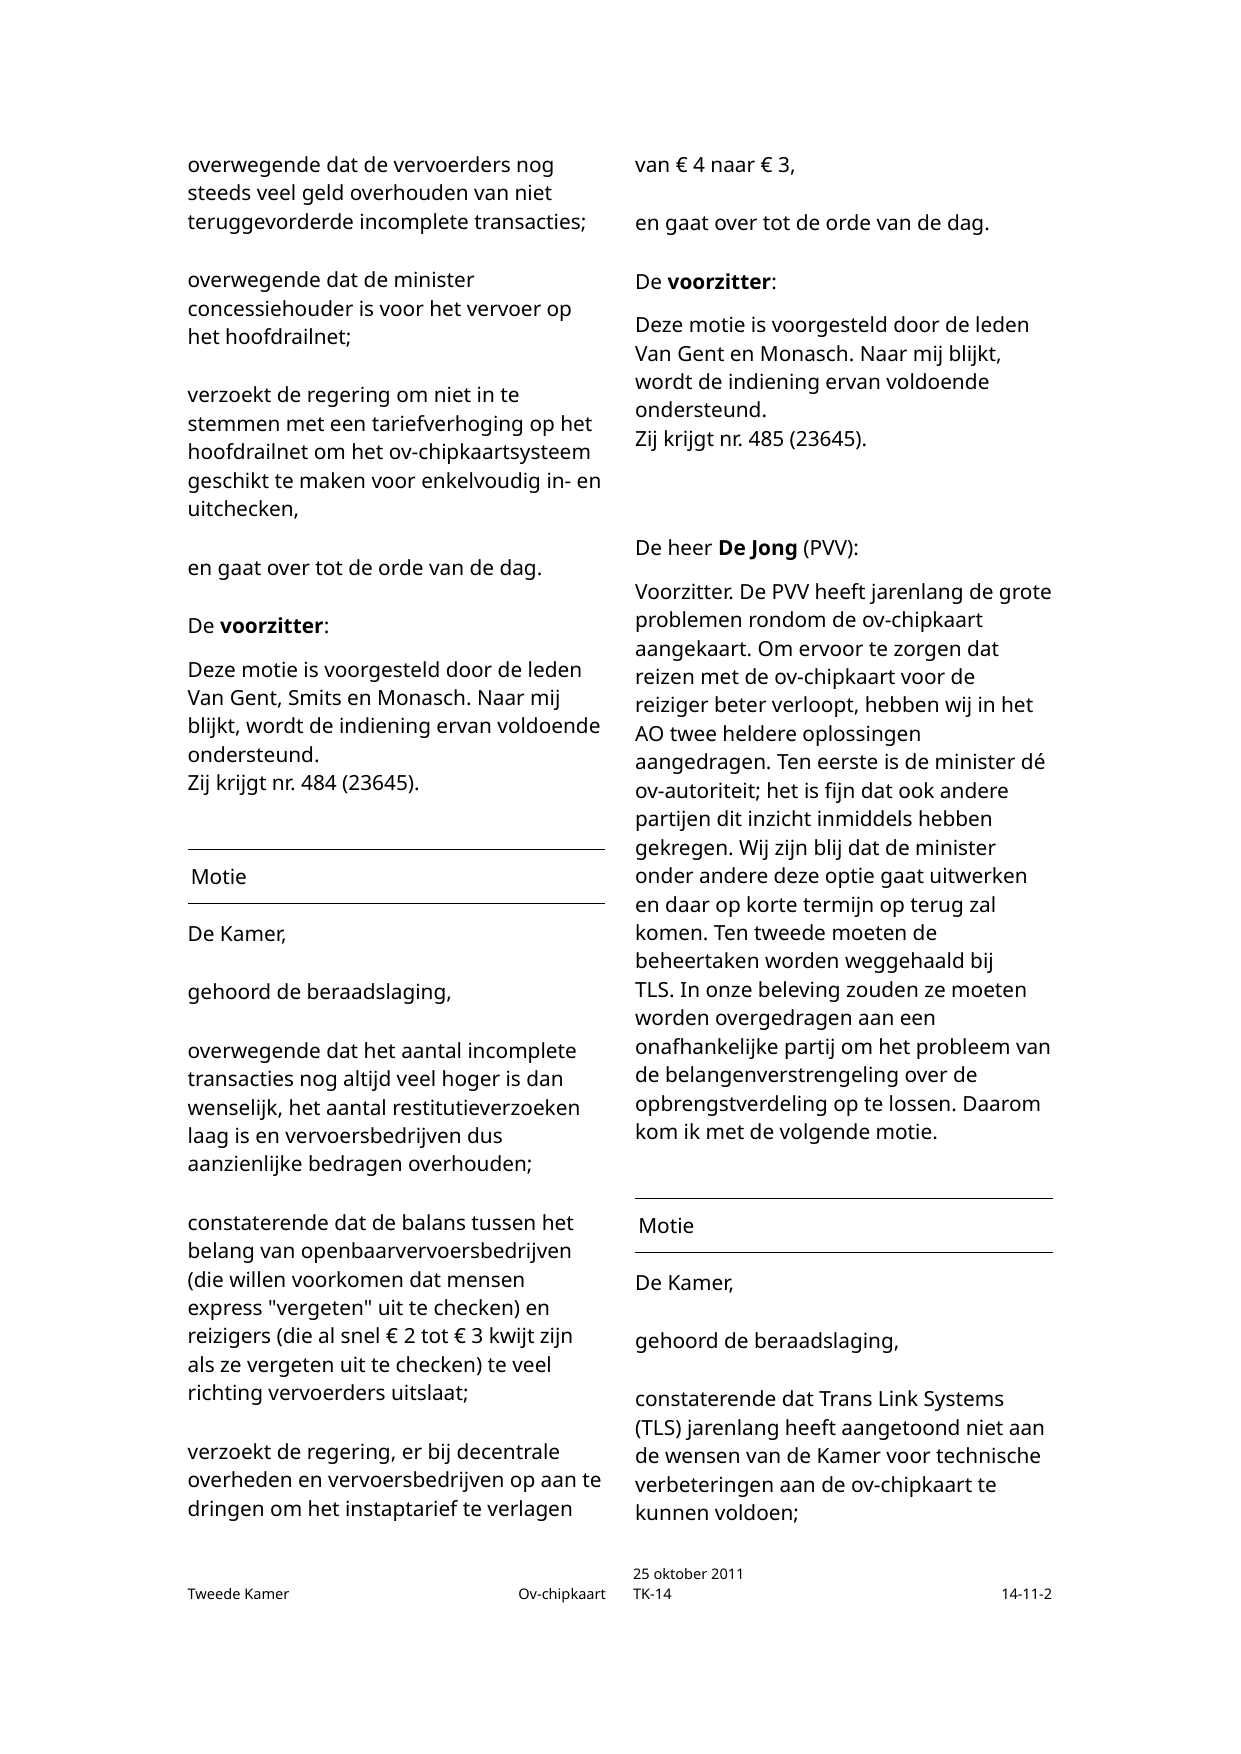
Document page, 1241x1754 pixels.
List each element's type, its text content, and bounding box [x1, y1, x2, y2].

text en gaat over tot de orde van de dag. [635, 208, 1053, 237]
text  [635, 482, 1053, 511]
text De voorzitter: [635, 267, 1053, 295]
text Deze motie is voorgesteld door de leden Van Gent, Smits en Monasch. Naar mij blijkt, wordt de indiening ervan voldoende ondersteund. [187, 655, 605, 768]
text Voorzitter. De PVV heeft jarenlang de grote problemen rondom de ov-chipkaart aangekaart. Om ervoor te zorgen dat reizen met de ov-chipkaart voor de reiziger beter verloopt, hebben wij in het AO twee heldere oplossingen aangedragen. Ten eerste is de minister dé ov-autoriteit; het is fijn dat ook andere partijen dit inzicht inmiddels hebben gekregen. Wij zijn blij dat de minister onder andere deze optie gaat uitwerken en daar op korte termijn op terug zal komen. Ten tweede moeten de beheertaken worden weggehaald bij TLS. In onze beleving zouden ze moeten worden overgedragen aan een onafhankelijke partij om het probleem van de belangenverstrengeling over de opbrengstverdeling op te lossen. Daarom kom ik met de volgende motie. [635, 577, 1053, 1146]
text verzoekt de regering om niet in te stemmen met een tariefverhoging op het hoofdrailnet om het ov-chipkaartsysteem geschikt te maken voor enkelvoudig in- en uitchecken, [187, 381, 605, 523]
text Deze motie is voorgesteld door de leden Van Gent en Monasch. Naar mij blijkt, wordt de indiening ervan voldoende ondersteund. [635, 310, 1053, 424]
text De heer De Jong (PVV): [635, 533, 1053, 562]
text verzoekt de regering, er bij decentrale overheden en vervoersbedrijven op aan te dringen om het instaptarief te verlagen [187, 1437, 605, 1522]
subtitle Motie [635, 1199, 1053, 1252]
text van € 4 naar € 3, [635, 150, 1053, 178]
text gehoord de beraadslaging, [635, 1326, 1053, 1354]
text overwegende dat de vervoerders nog steeds veel geld overhouden van niet teruggevorderde incomplete transacties; [187, 150, 605, 235]
text constaterende dat de balans tussen het belang van openbaarvervoersbedrijven (die willen voorkomen dat mensen express "vergeten" uit te checken) en reizigers (die al snel € 2 tot € 3 kwijt zijn als ze vergeten uit te checken) te veel richting vervoerders uitslaat; [187, 1208, 605, 1407]
text en gaat over tot de orde van de dag. [187, 553, 605, 581]
text De Kamer, [635, 1268, 1053, 1296]
text Zij krijgt nr. 485 (23645). [635, 424, 1053, 452]
text Zij krijgt nr. 484 (23645). [187, 768, 605, 797]
text constaterende dat Trans Link Systems (TLS) jarenlang heeft aangetoond niet aan de wensen van de Kamer voor technische verbeteringen aan de ov-chipkaart te kunnen voldoen; [635, 1384, 1053, 1527]
subtitle Motie [187, 850, 605, 904]
text overwegende dat de minister concessiehouder is voor het vervoer op het hoofdrailnet; [187, 265, 605, 351]
text overwegende dat het aantal incomplete transacties nog altijd veel hoger is dan wenselijk, het aantal restitutieverzoeken laag is en vervoersbedrijven dus aanzienlijke bedragen overhouden; [187, 1036, 605, 1178]
text De voorzitter: [187, 611, 605, 640]
text De Kamer, [187, 919, 605, 947]
text gehoord de beraadslaging, [187, 977, 605, 1006]
